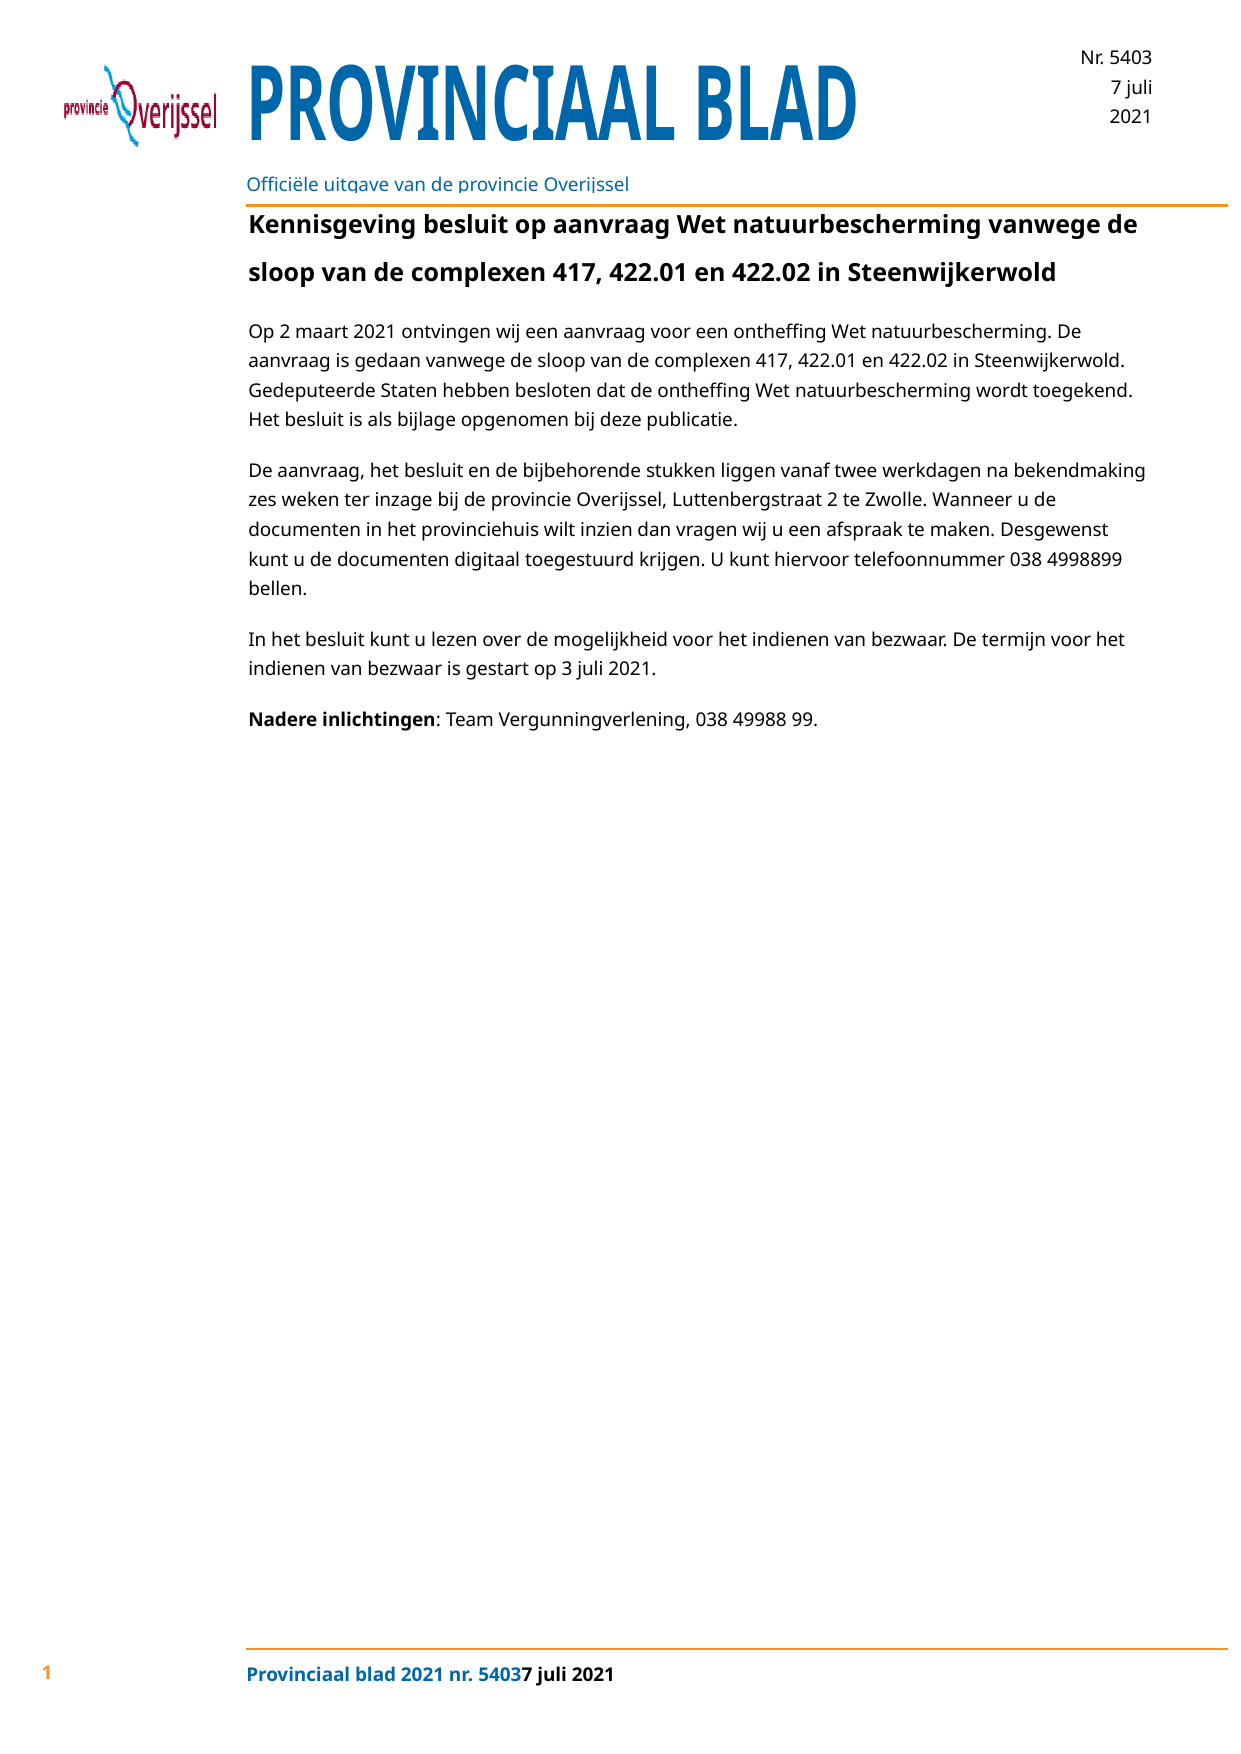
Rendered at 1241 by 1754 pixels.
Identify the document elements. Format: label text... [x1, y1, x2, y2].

text Op 2 maart 2021 ontvingen wij een aanvraag voor een ontheffing Wet natuurbescherming. De aanvraag is gedaan vanwege de sloop van de complexen 417, 422.01 en 422.02 in Steenwijkerwold. Gedeputeerde Staten hebben besloten dat de ontheffing Wet natuurbescherming wordt toegekend. Het besluit is als bijlage opgenomen bij deze publicatie. [248, 318, 1152, 432]
text Kennisgeving besluit op aanvraag Wet natuurbescherming vanwege de sloop van de complexen 417, 422.01 en 422.02 in Steenwijkerwold [248, 207, 1152, 288]
picture [41, 47, 231, 172]
text Nadere inlichtingen: Team Vergunningverlening, 038 49988 99. [248, 706, 1152, 732]
text De aanvraag, het besluit en de bijbehorende stukken liggen vanaf twee werkdagen na bekendmaking zes weken ter inzage bij de provincie Overijssel, Luttenbergstraat 2 te Zwolle. Wanneer u de documenten in het provinciehuis wilt inzien dan vragen wij u een afspraak te maken. Desgewenst kunt u de documenten digitaal toegestuurd krijgen. U kunt hiervoor telefoonnummer 038 4998899 bellen. [248, 457, 1152, 601]
text In het besluit kunt u lezen over de mogelijkheid voor het indienen van bezwaar. De termijn voor het indienen van bezwaar is gestart op 3 juli 2021. [248, 626, 1152, 681]
